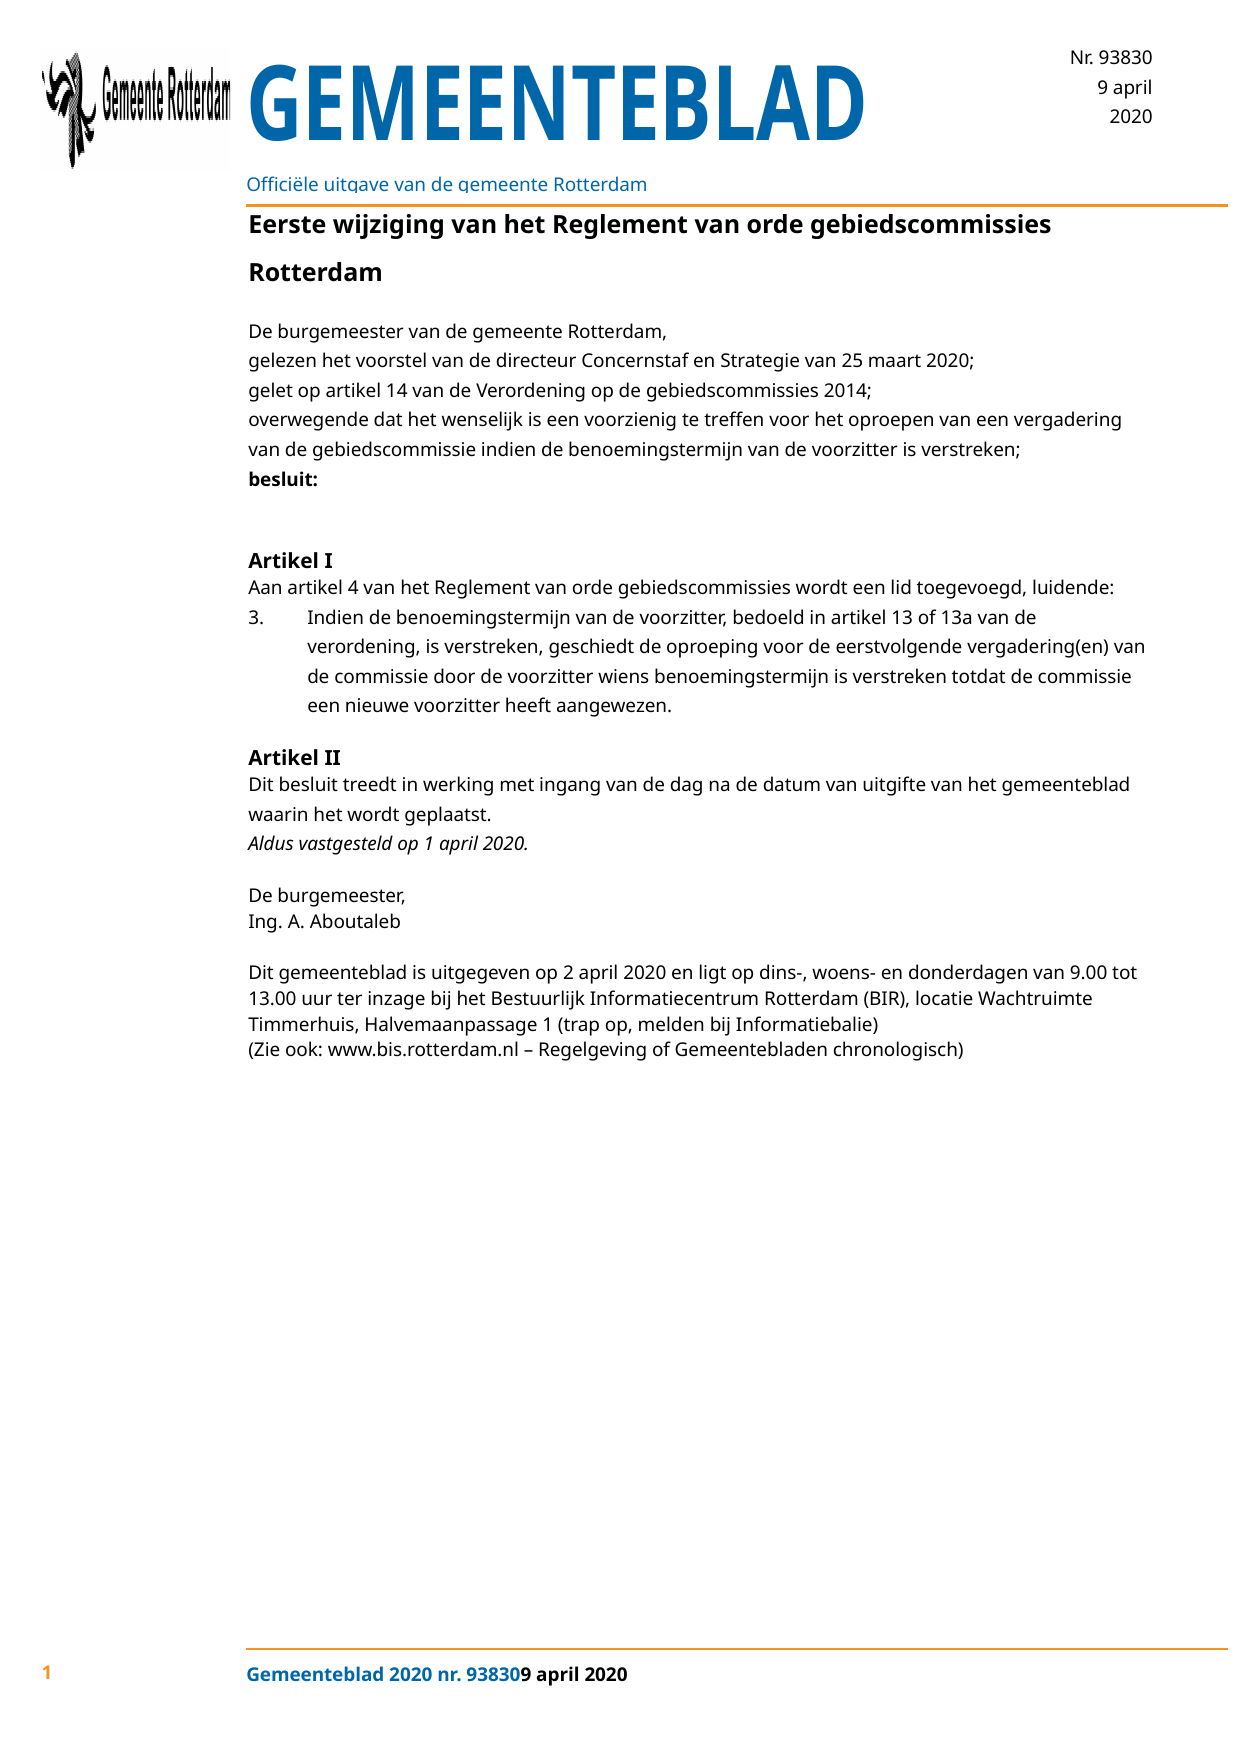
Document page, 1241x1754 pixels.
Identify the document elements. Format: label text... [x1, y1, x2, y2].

text overwegende dat het wenselijk is een voorzienig te treffen voor het oproepen van een vergadering van de gebiedscommissie indien de benoemingstermijn van de voorzitter is verstreken; [248, 407, 1152, 462]
text Artikel I [248, 546, 1152, 574]
text besluit: [248, 466, 1152, 492]
text gelezen het voorstel van de directeur Concernstaf en Strategie van 25 maart 2020; [248, 347, 1152, 373]
text Eerste wijziging van het Reglement van orde gebiedscommissies Rotterdam [248, 207, 1152, 288]
text Aldus vastgesteld op 1 april 2020. [248, 831, 1152, 856]
text Dit gemeenteblad is uitgegeven op 2 april 2020 en ligt op dins-, woens- en donderdagen van 9.00 tot 13.00 uur ter inzage bij het Bestuurlijk Informatiecentrum Rotterdam (BIR), locatie Wachtruimte Timmerhuis, Halvemaanpassage 1 (trap op, melden bij Informatiebalie) [248, 959, 1152, 1036]
text De burgemeester, [248, 882, 1152, 908]
text gelet op artikel 14 van de Verordening op de gebiedscommissies 2014; [248, 377, 1152, 403]
text Artikel II [248, 743, 1152, 771]
list Indien de benoemingstermijn van de voorzitter, bedoeld in artikel 13 of 13a van de verordening, is verstreken, geschiedt de oproeping voor de eerstvolgende vergadering(en) van de commissie door de voorzitter wiens benoemingstermijn is verstreken totdat de commissie een nieuwe voorzitter heeft aangewezen. [248, 604, 1152, 718]
text Dit besluit treedt in werking met ingang van de dag na de datum van uitgifte van het gemeenteblad waarin het wordt geplaatst. [248, 771, 1152, 827]
text Aan artikel 4 van het Reglement van orde gebiedscommissies wordt een lid toegevoegd, luidende: [248, 574, 1152, 600]
text (Zie ook: www.bis.rotterdam.nl – Regelgeving of Gemeentebladen chronologisch) [248, 1036, 1152, 1062]
text De burgemeester van de gemeente Rotterdam, [248, 318, 1152, 344]
picture [41, 47, 231, 172]
text Ing. A. Aboutaleb [248, 908, 1152, 933]
